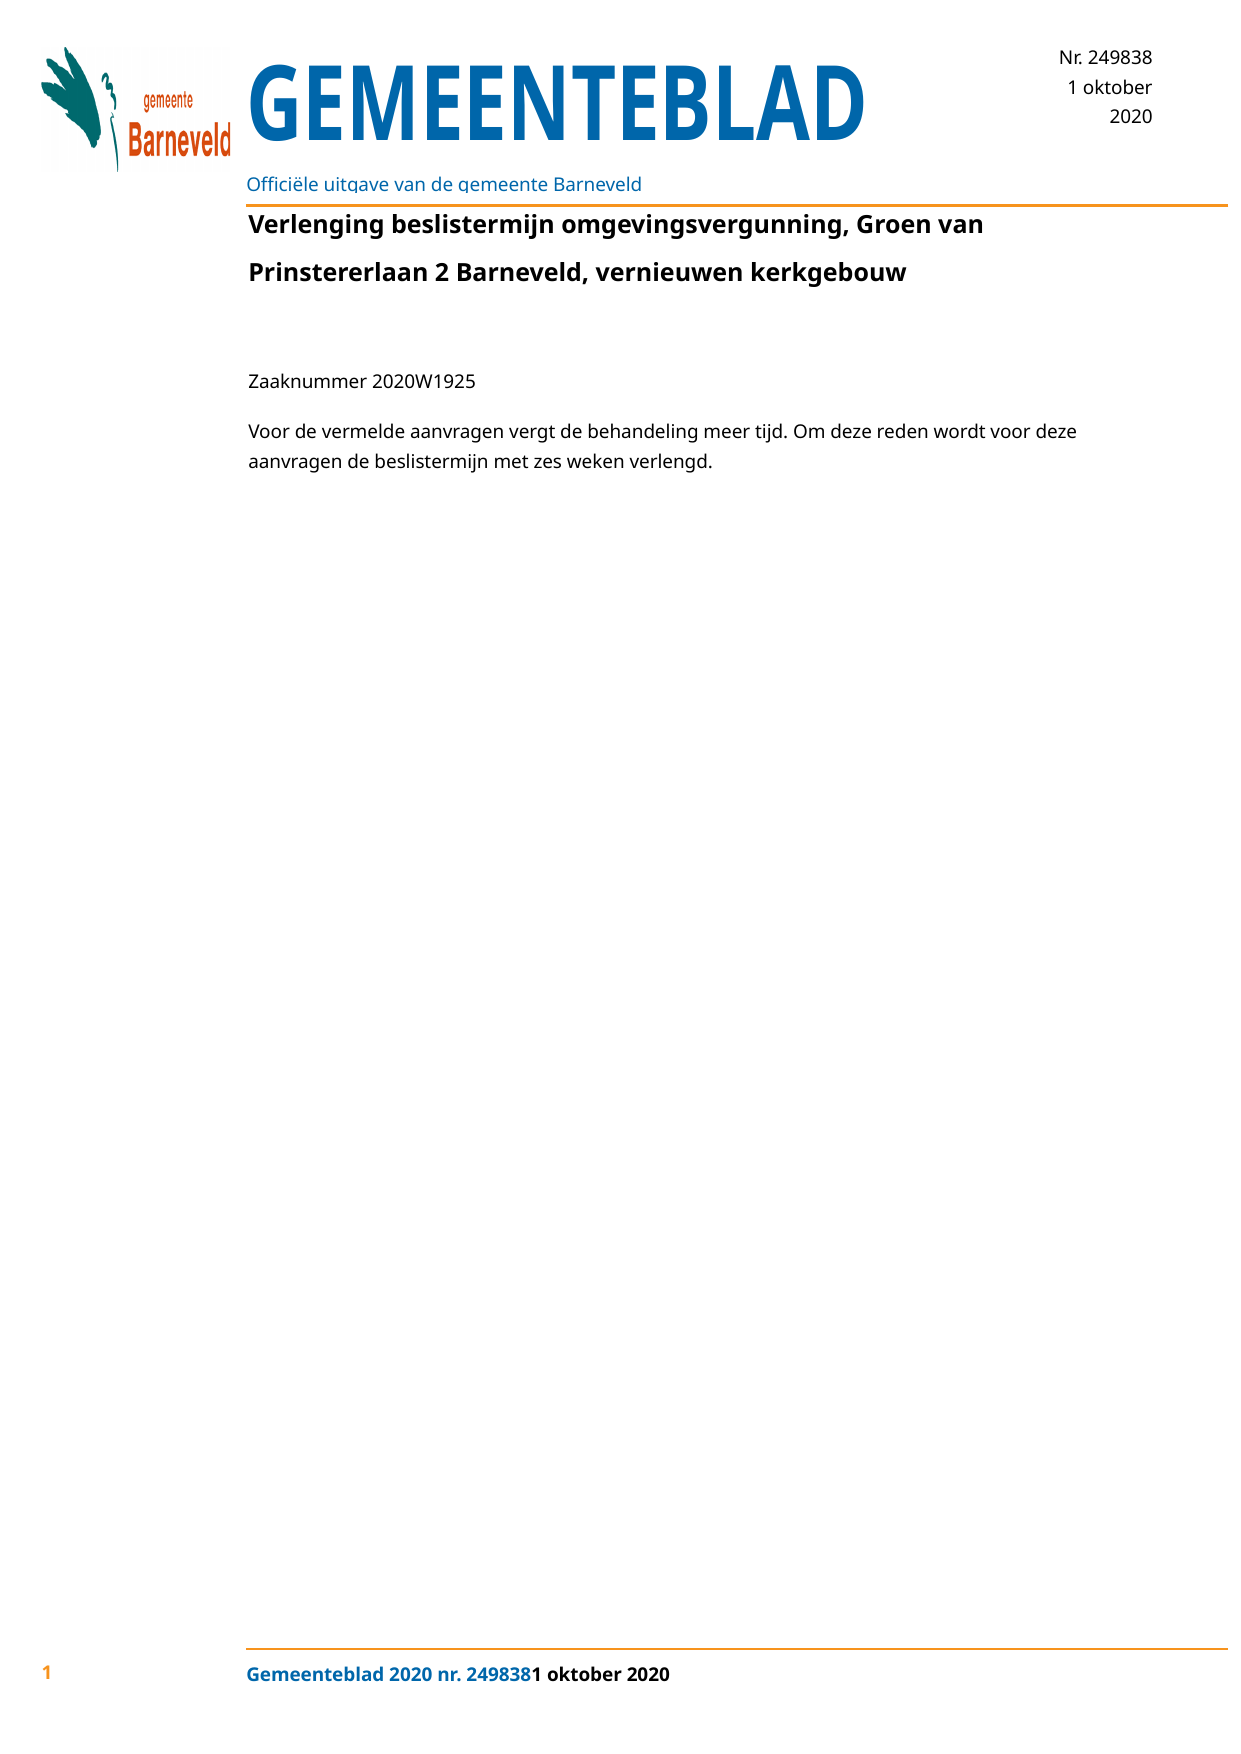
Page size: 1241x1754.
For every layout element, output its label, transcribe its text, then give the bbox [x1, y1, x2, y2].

text Zaaknummer 2020W1925 [248, 368, 1152, 394]
picture [41, 47, 231, 172]
text Verlenging beslistermijn omgevingsvergunning, Groen van Prinstererlaan 2 Barneveld, vernieuwen kerkgebouw [248, 207, 1152, 288]
text Voor de vermelde aanvragen vergt de behandeling meer tijd. Om deze reden wordt voor deze aanvragen de beslistermijn met zes weken verlengd. [248, 419, 1152, 474]
